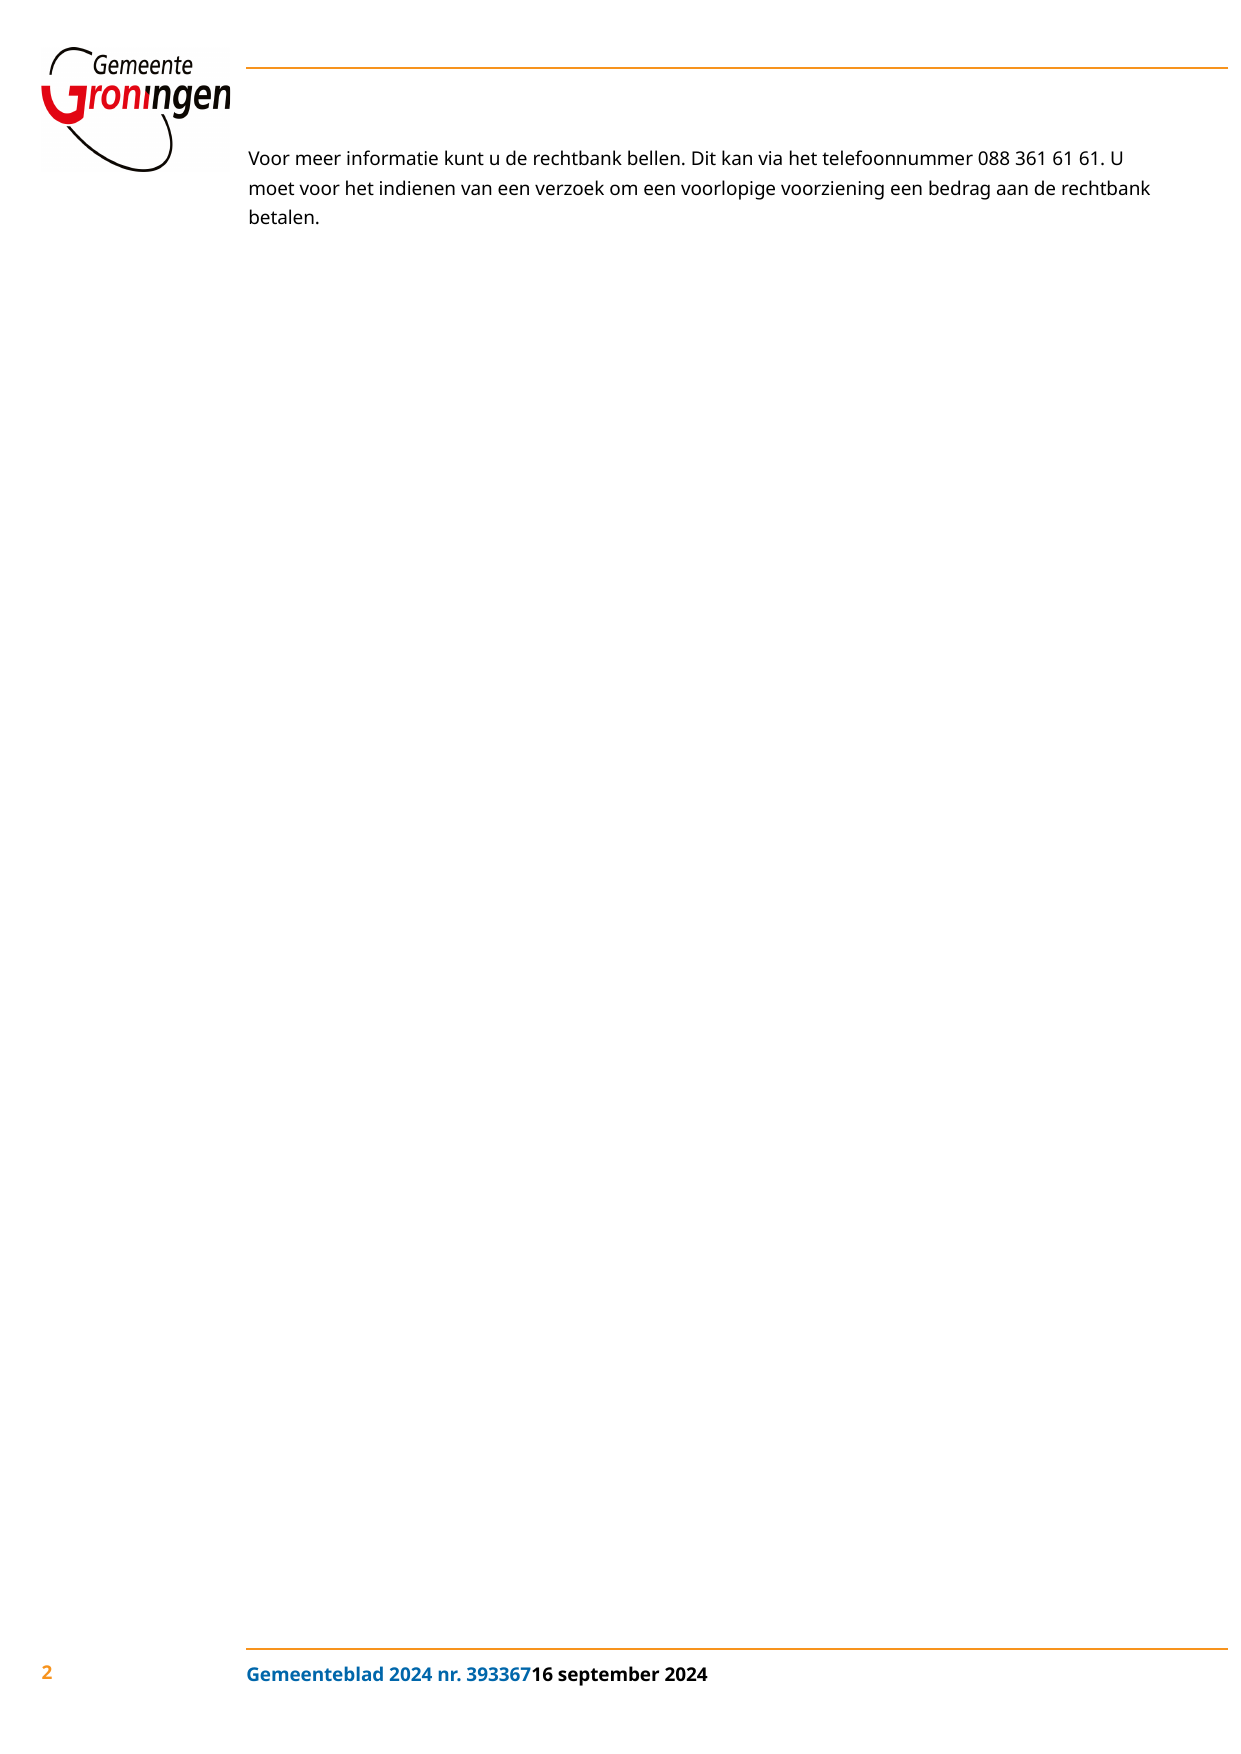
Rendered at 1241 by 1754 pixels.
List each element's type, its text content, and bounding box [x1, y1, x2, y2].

text Voor meer informatie kunt u de rechtbank bellen. Dit kan via het telefoonnummer 088 361 61 61. U moet voor het indienen van een verzoek om een voorlopige voorziening een bedrag aan de rechtbank betalen. [248, 145, 1152, 230]
picture [41, 47, 231, 172]
